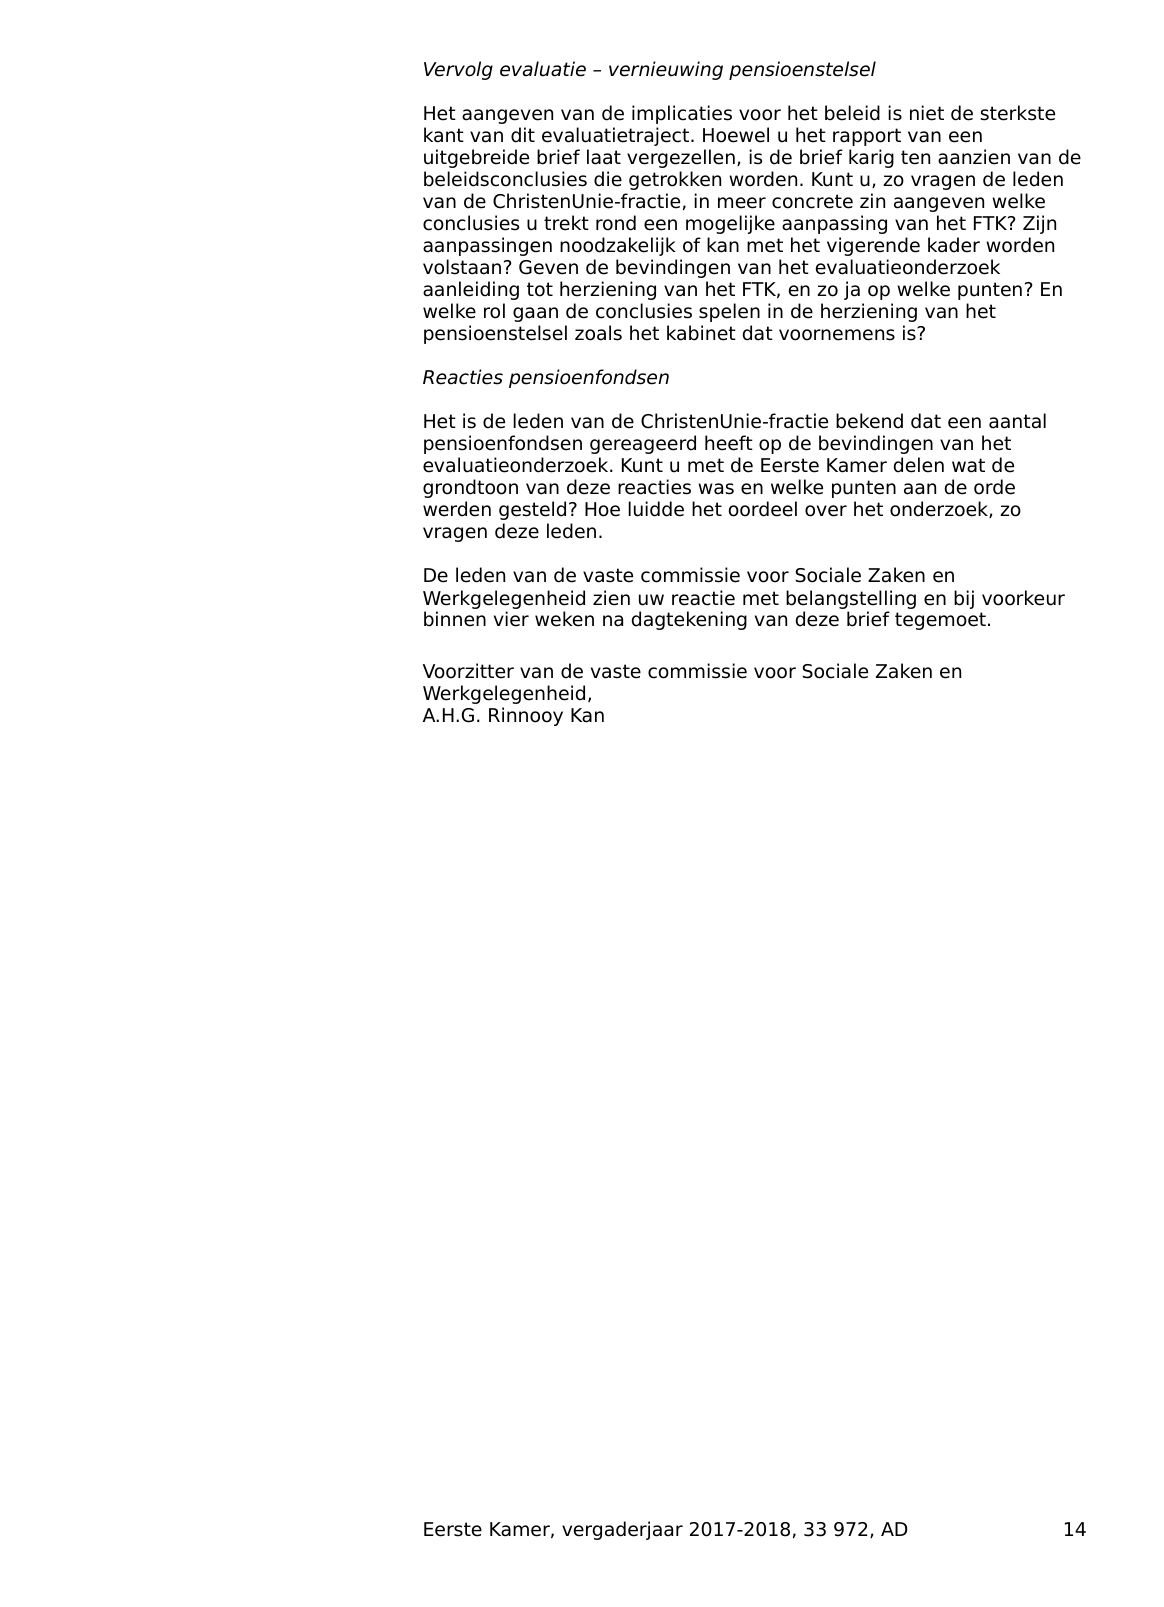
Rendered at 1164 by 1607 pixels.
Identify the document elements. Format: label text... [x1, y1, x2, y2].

subtitle Vervolg evaluatie – vernieuwing pensioenstelsel [422, 59, 1087, 81]
text Voorzitter van de vaste commissie voor Sociale Zaken en Werkgelegenheid, A.H.G. Rinnooy Kan [422, 661, 1087, 727]
text Het is de leden van de ChristenUnie-fractie bekend dat een aantal pensioenfondsen gereageerd heeft op de bevindingen van het evaluatieonderzoek. Kunt u met de Eerste Kamer delen wat de grondtoon van deze reacties was en welke punten aan de orde werden gesteld? Hoe luidde het oordeel over het onderzoek, zo vragen deze leden. [422, 411, 1087, 543]
subtitle Reacties pensioenfondsen [422, 367, 1087, 389]
text De leden van de vaste commissie voor Sociale Zaken en Werkgelegenheid zien uw reactie met belangstelling en bij voorkeur binnen vier weken na dagtekening van deze brief tegemoet. [422, 565, 1087, 631]
text Het aangeven van de implicaties voor het beleid is niet de sterkste kant van dit evaluatietraject. Hoewel u het rapport van een uitgebreide brief laat vergezellen, is de brief karig ten aanzien van de beleidsconclusies die getrokken worden. Kunt u, zo vragen de leden van de ChristenUnie-fractie, in meer concrete zin aangeven welke conclusies u trekt rond een mogelijke aanpassing van het FTK? Zijn aanpassingen noodzakelijk of kan met het vigerende kader worden volstaan? Geven de bevindingen van het evaluatieonderzoek aanleiding tot herziening van het FTK, en zo ja op welke punten? En welke rol gaan de conclusies spelen in de herziening van het pensioenstelsel zoals het kabinet dat voornemens is? [422, 103, 1087, 345]
